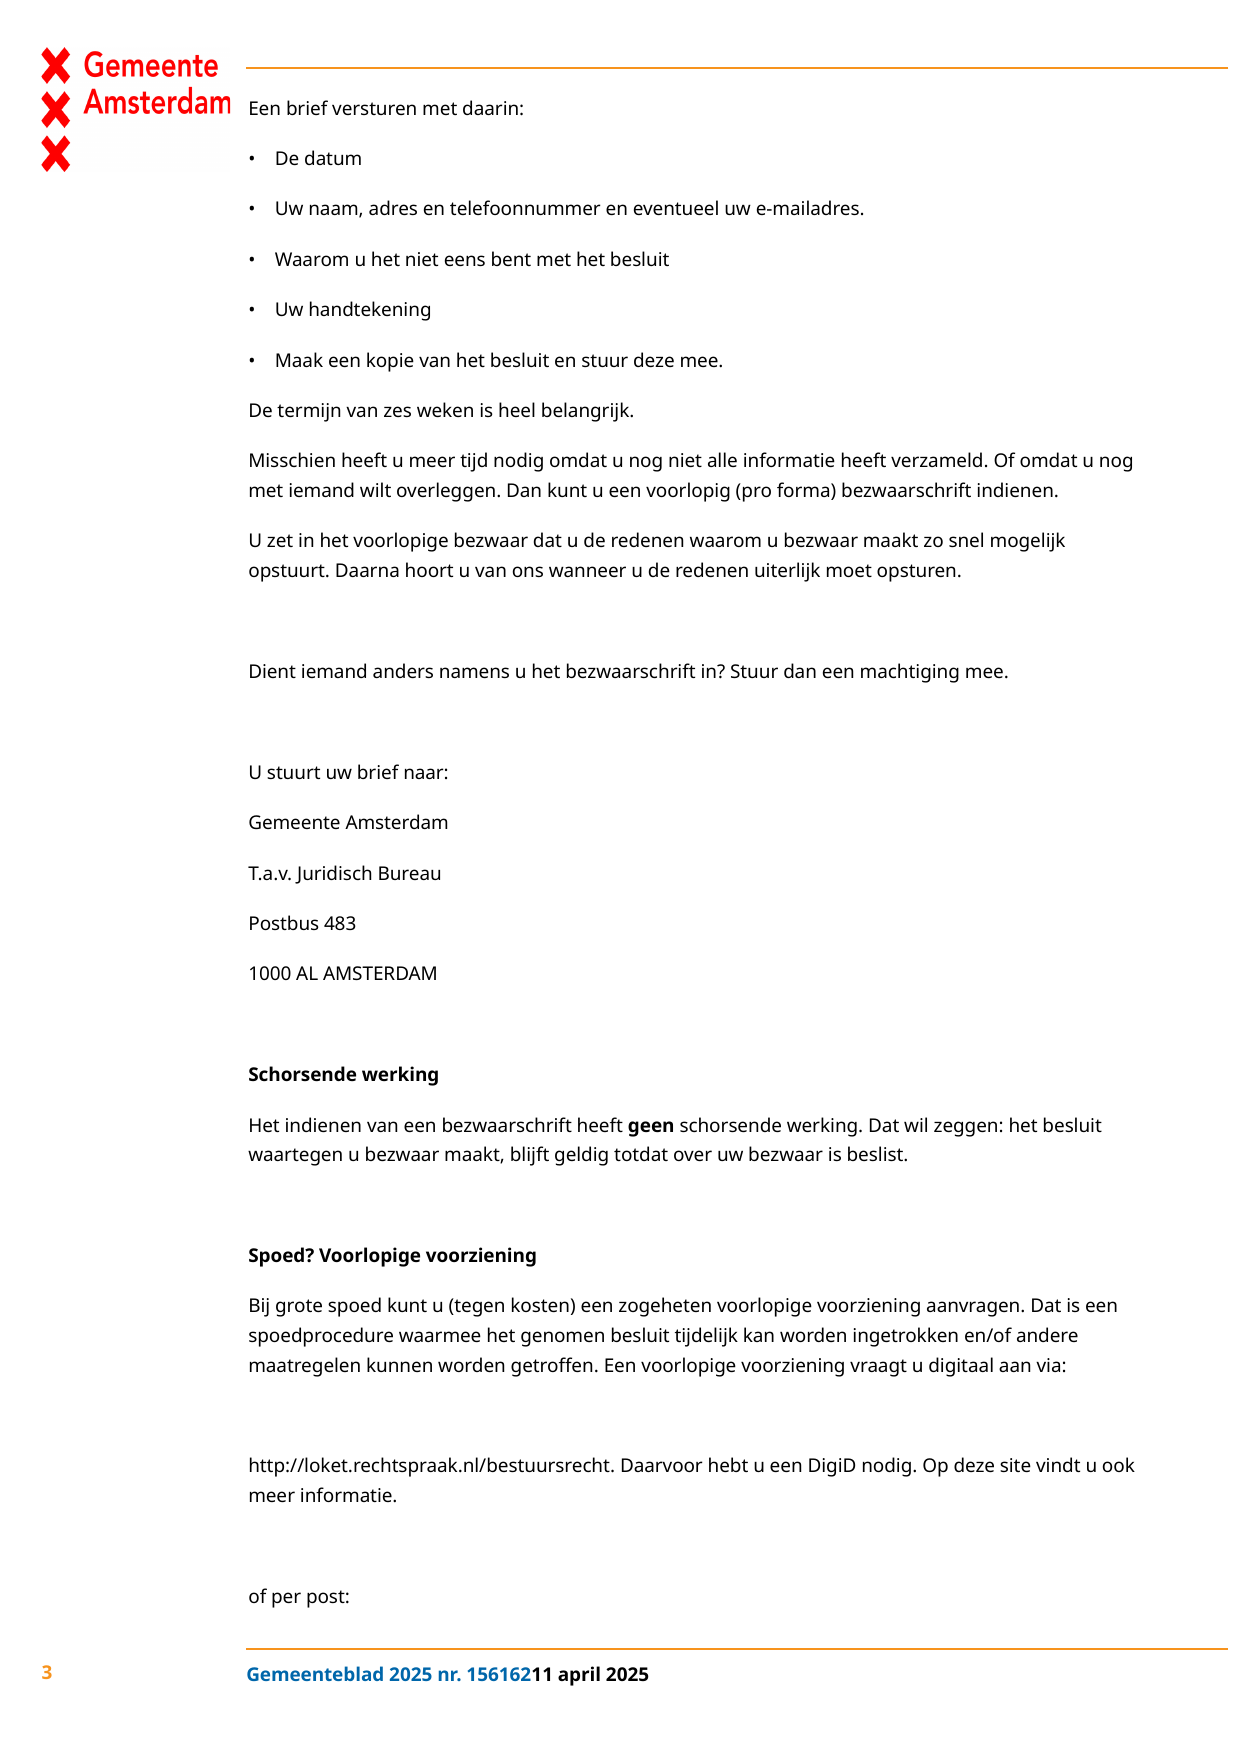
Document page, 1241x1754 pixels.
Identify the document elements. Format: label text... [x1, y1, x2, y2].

text 1000 AL AMSTERDAM [248, 961, 1152, 986]
text • Uw naam, adres en telefoonnummer en eventueel uw e-mailadres. [248, 196, 1152, 221]
text • Waarom u het niet eens bent met het besluit [248, 246, 1152, 272]
text Het indienen van een bezwaarschrift heeft geen schorsende werking. Dat wil zeggen: het besluit waartegen u bezwaar maakt, blijft geldig totdat over uw bezwaar is beslist. [248, 1112, 1152, 1167]
text Spoed? Voorlopige voorziening [248, 1242, 1152, 1268]
text T.a.v. Juridisch Bureau [248, 860, 1152, 886]
text U stuurt uw brief naar: [248, 759, 1152, 785]
text Dient iemand anders namens u het bezwaarschrift in? Stuur dan een machtiging mee. [248, 658, 1152, 684]
text • De datum [248, 145, 1152, 171]
text • Uw handtekening [248, 296, 1152, 322]
text Postbus 483 [248, 910, 1152, 936]
text Misschien heeft u meer tijd nodig omdat u nog niet alle informatie heeft verzameld. Of omdat u nog met iemand wilt overleggen. Dan kunt u een voorlopig (pro forma) bezwaarschrift indienen. [248, 448, 1152, 503]
text Schorsende werking [248, 1061, 1152, 1087]
picture [41, 47, 231, 172]
text • Maak een kopie van het besluit en stuur deze mee. [248, 347, 1152, 373]
text De termijn van zes weken is heel belangrijk. [248, 397, 1152, 423]
text of per post: [248, 1583, 1152, 1609]
text Een brief versturen met daarin: [248, 95, 1152, 121]
text Gemeente Amsterdam [248, 809, 1152, 835]
text http://loket.rechtspraak.nl/bestuursrecht. Daarvoor hebt u een DigiD nodig. Op deze site vindt u ook meer informatie. [248, 1453, 1152, 1508]
text U zet in het voorlopige bezwaar dat u de redenen waarom u bezwaar maakt zo snel mogelijk opstuurt. Daarna hoort u van ons wanneer u de redenen uiterlijk moet opsturen. [248, 528, 1152, 583]
text Bij grote spoed kunt u (tegen kosten) een zogeheten voorlopige voorziening aanvragen. Dat is een spoedprocedure waarmee het genomen besluit tijdelijk kan worden ingetrokken en/of andere maatregelen kunnen worden getroffen. Een voorlopige voorziening vraagt u digitaal aan via: [248, 1293, 1152, 1378]
